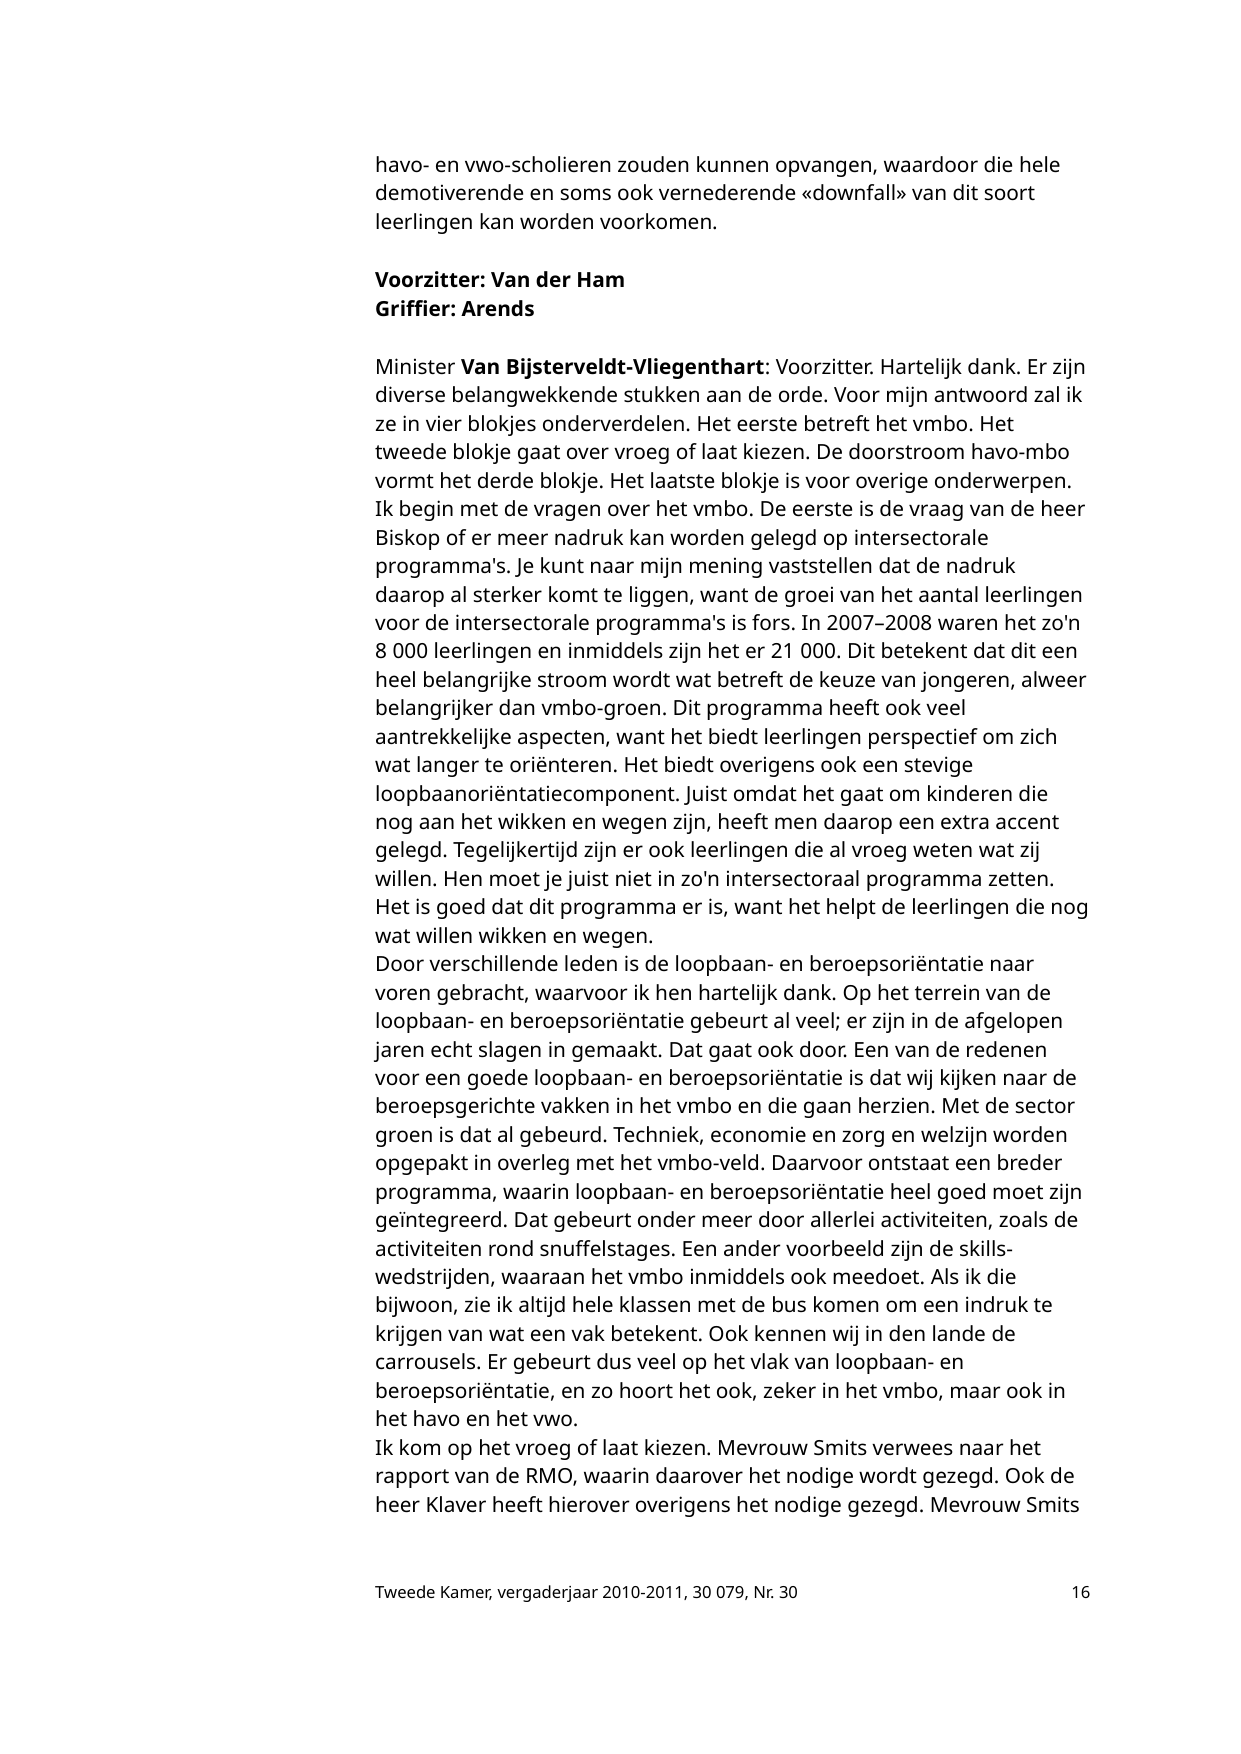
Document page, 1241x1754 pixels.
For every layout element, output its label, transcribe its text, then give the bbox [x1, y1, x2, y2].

text Door verschillende leden is de loopbaan- en beroepsoriëntatie naar voren gebracht, waarvoor ik hen hartelijk dank. Op het terrein van de loopbaan- en beroepsoriëntatie gebeurt al veel; er zijn in de afgelopen jaren echt slagen in gemaakt. Dat gaat ook door. Een van de redenen voor een goede loopbaan- en beroepsoriëntatie is dat wij kijken naar de beroepsgerichte vakken in het vmbo en die gaan herzien. Met de sector groen is dat al gebeurd. Techniek, economie en zorg en welzijn worden opgepakt in overleg met het vmbo-veld. Daarvoor ontstaat een breder programma, waarin loopbaan- en beroepsoriëntatie heel goed moet zijn geïntegreerd. Dat gebeurt onder meer door allerlei activiteiten, zoals de activiteiten rond snuffelstages. Een ander voorbeeld zijn de skills-wedstrijden, waaraan het vmbo inmiddels ook meedoet. Als ik die bijwoon, zie ik altijd hele klassen met de bus komen om een indruk te krijgen van wat een vak betekent. Ook kennen wij in den lande de carrousels. Er gebeurt dus veel op het vlak van loopbaan- en beroepsoriëntatie, en zo hoort het ook, zeker in het vmbo, maar ook in het havo en het vwo. [375, 949, 1090, 1433]
text Ik begin met de vragen over het vmbo. De eerste is de vraag van de heer Biskop of er meer nadruk kan worden gelegd op intersectorale programma's. Je kunt naar mijn mening vaststellen dat de nadruk daarop al sterker komt te liggen, want de groei van het aantal leerlingen voor de intersectorale programma's is fors. In 2007–2008 waren het zo'n 8 000 leerlingen en inmiddels zijn het er 21 000. Dit betekent dat dit een heel belangrijke stroom wordt wat betreft de keuze van jongeren, alweer belangrijker dan vmbo-groen. Dit programma heeft ook veel aantrekkelijke aspecten, want het biedt leerlingen perspectief om zich wat langer te oriënteren. Het biedt overigens ook een stevige loopbaanoriëntatiecomponent. Juist omdat het gaat om kinderen die nog aan het wikken en wegen zijn, heeft men daarop een extra accent gelegd. Tegelijkertijd zijn er ook leerlingen die al vroeg weten wat zij willen. Hen moet je juist niet in zo'n intersectoraal programma zetten. Het is goed dat dit programma er is, want het helpt de leerlingen die nog wat willen wikken en wegen. [375, 494, 1090, 949]
text Griffier: Arends [375, 294, 1090, 322]
text havo- en vwo-scholieren zouden kunnen opvangen, waardoor die hele demotiverende en soms ook vernederende «downfall» van dit soort leerlingen kan worden voorkomen. [375, 150, 1090, 235]
text Ik kom op het vroeg of laat kiezen. Mevrouw Smits verwees naar het rapport van de RMO, waarin daarover het nodige wordt gezegd. Ook de heer Klaver heeft hierover overigens het nodige gezegd. Mevrouw Smits [375, 1433, 1090, 1518]
text Minister Van Bijsterveldt-Vliegenthart: Voorzitter. Hartelijk dank. Er zijn diverse belangwekkende stukken aan de orde. Voor mijn antwoord zal ik ze in vier blokjes onderverdelen. Het eerste betreft het vmbo. Het tweede blokje gaat over vroeg of laat kiezen. De doorstroom havo-mbo vormt het derde blokje. Het laatste blokje is voor overige onderwerpen. [375, 352, 1090, 494]
text Voorzitter: Van der Ham [375, 265, 1090, 294]
